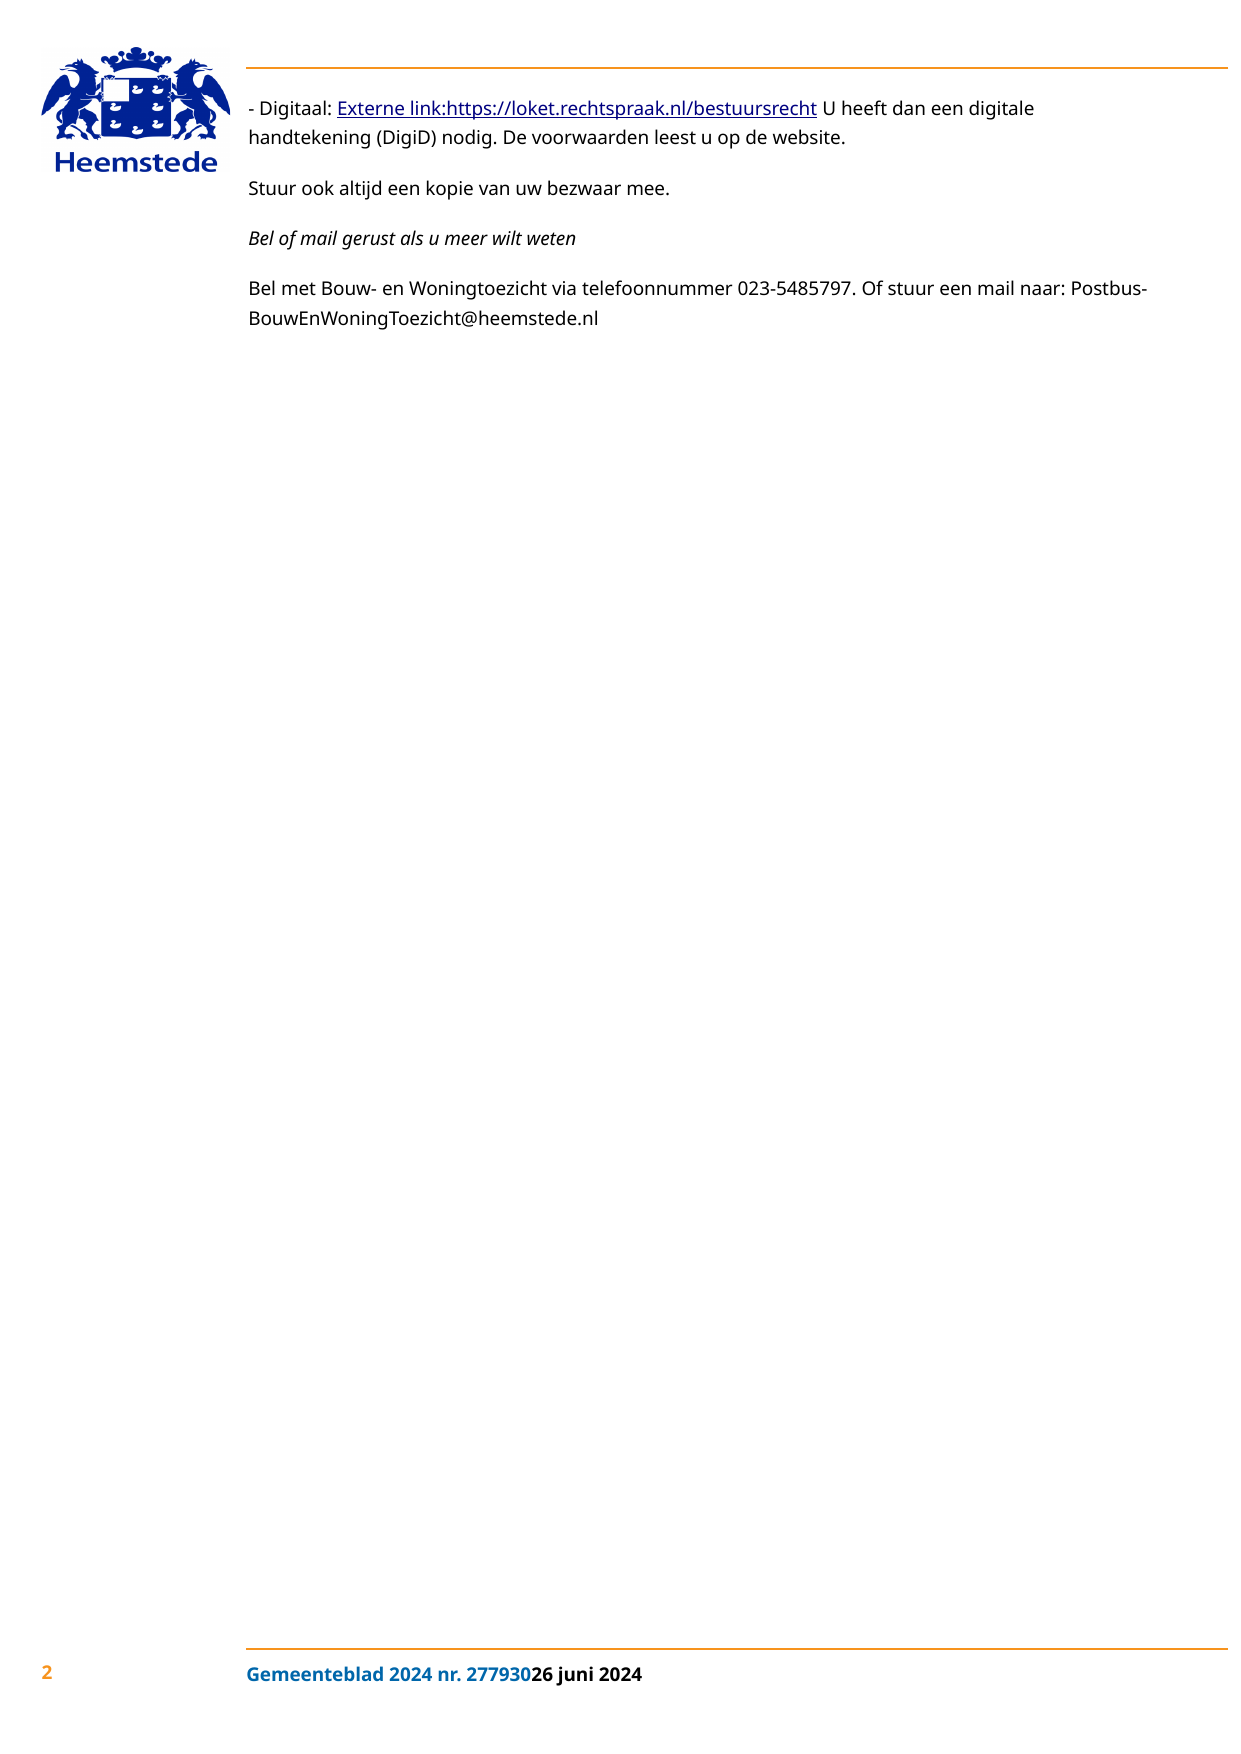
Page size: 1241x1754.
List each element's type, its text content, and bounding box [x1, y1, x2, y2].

picture [41, 47, 231, 172]
text Bel met Bouw- en Woningtoezicht via telefoonnummer 023-5485797. Of stuur een mail naar: Postbus-BouwEnWoningToezicht@heemstede.nl [248, 276, 1152, 331]
text - Digitaal: Externe link:https://loket.rechtspraak.nl/bestuursrecht U heeft dan een digitale handtekening (DigiD) nodig. De voorwaarden leest u op de website. [248, 95, 1152, 150]
text Bel of mail gerust als u meer wilt weten [248, 225, 1152, 251]
text Stuur ook altijd een kopie van uw bezwaar mee. [248, 175, 1152, 201]
